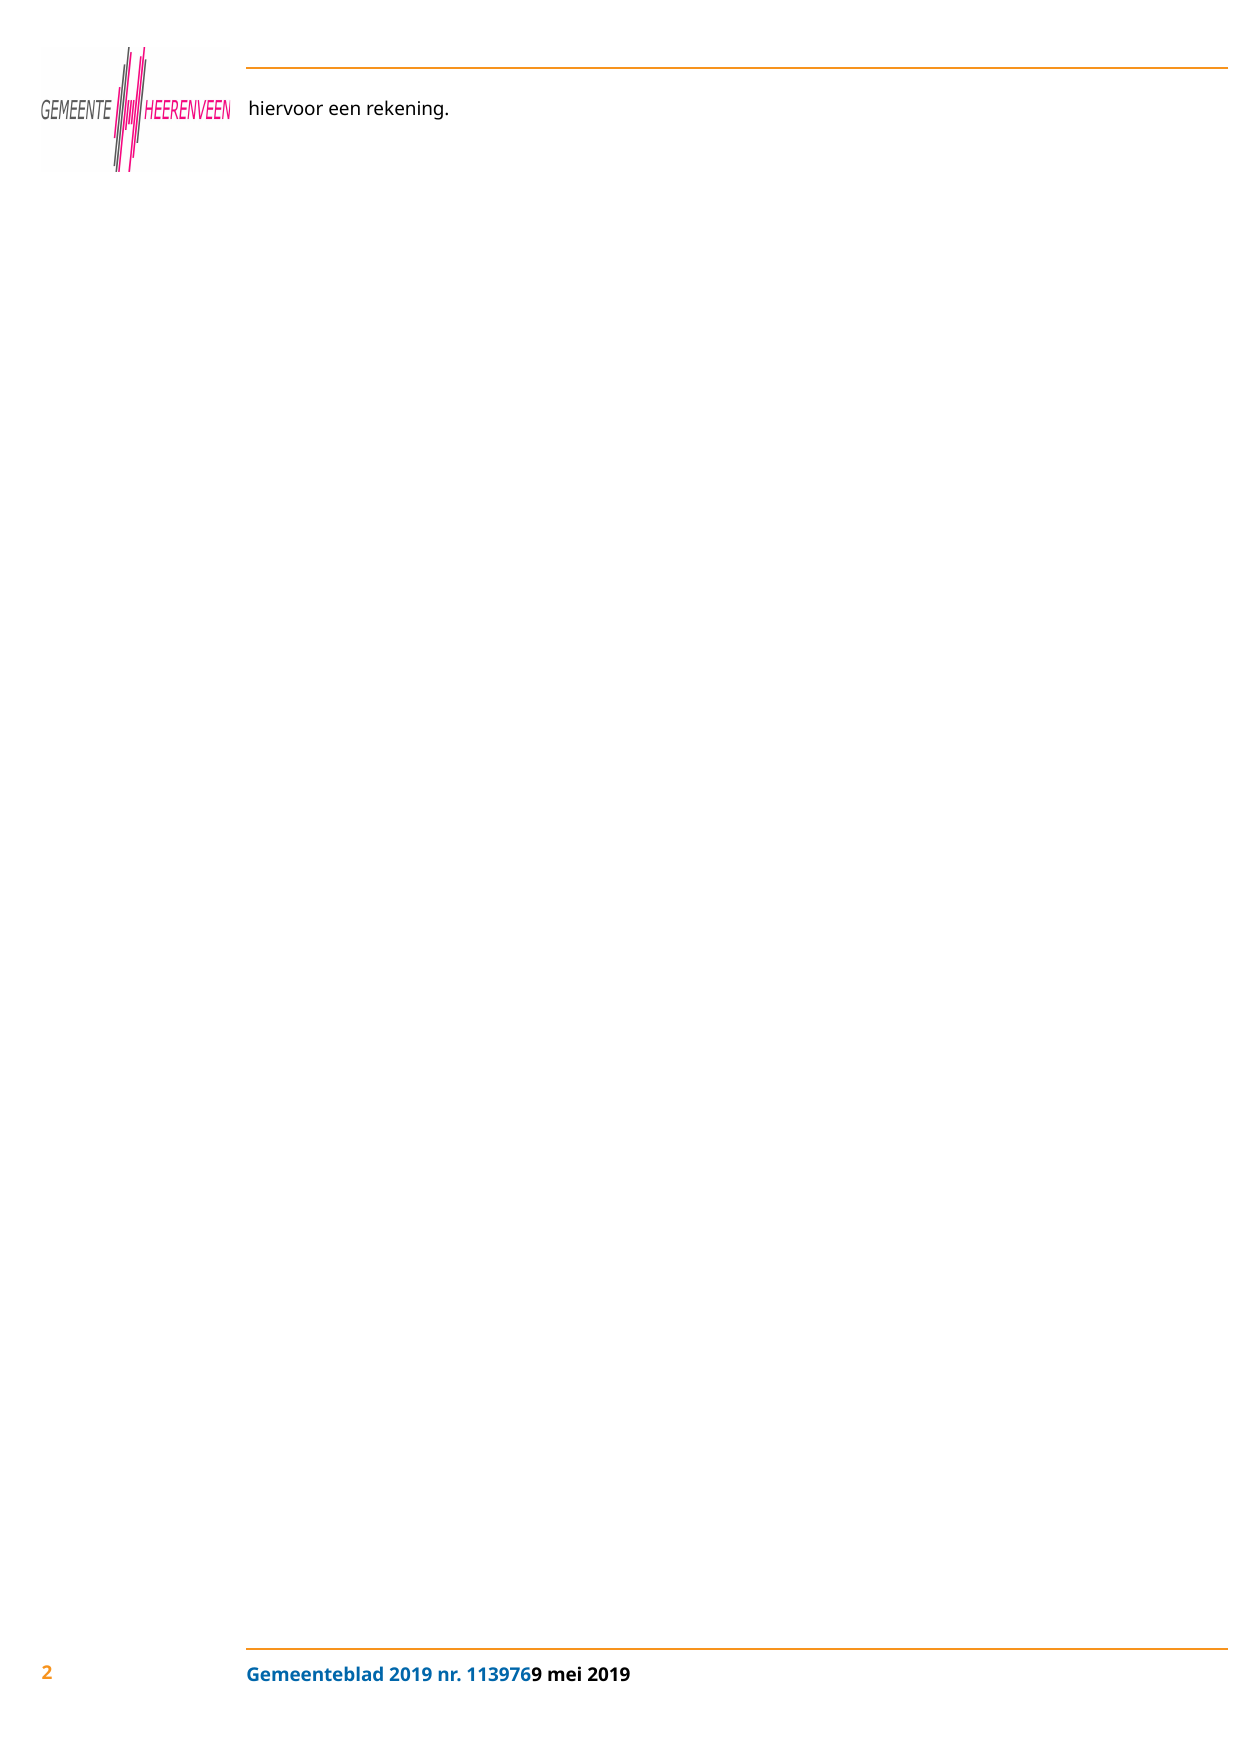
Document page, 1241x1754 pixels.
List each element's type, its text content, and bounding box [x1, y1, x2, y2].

picture [41, 47, 231, 172]
text hiervoor een rekening. [248, 95, 1152, 121]
